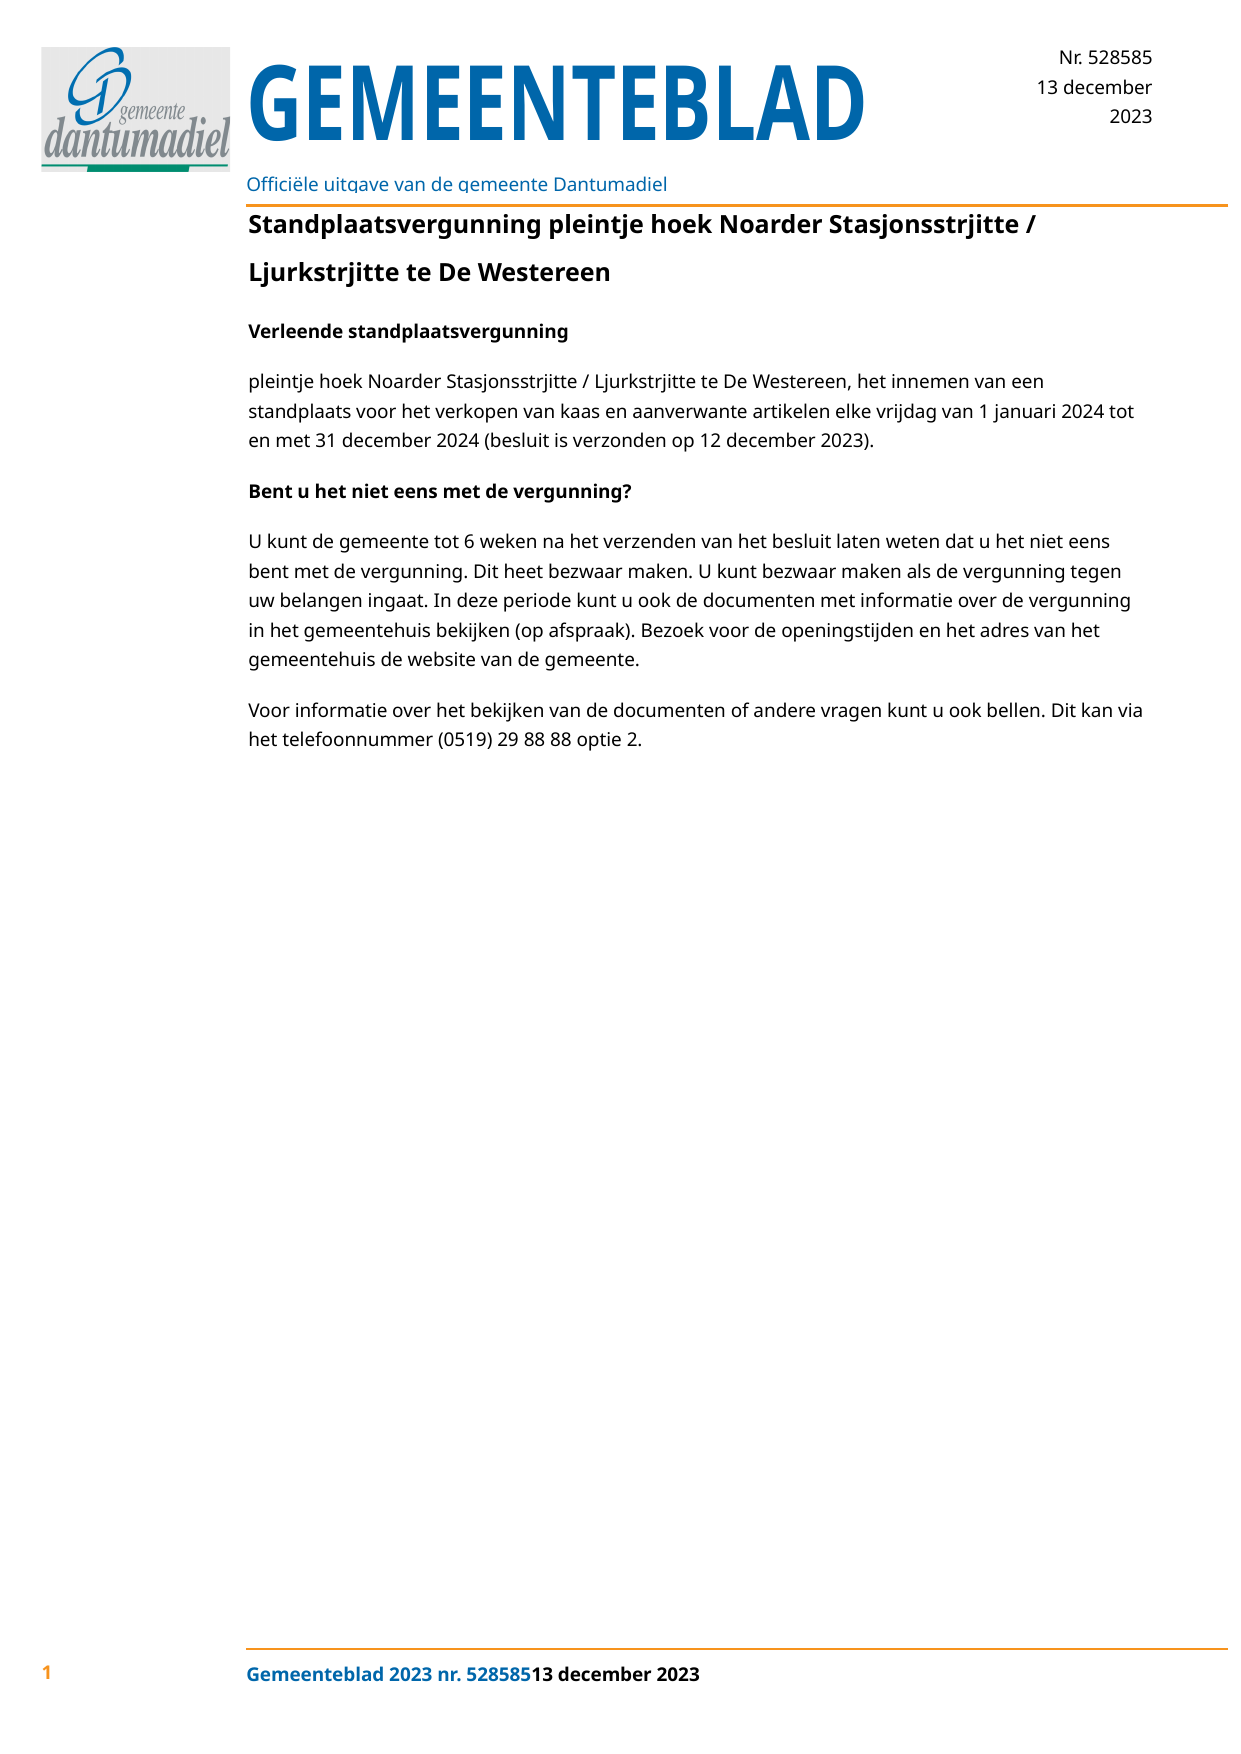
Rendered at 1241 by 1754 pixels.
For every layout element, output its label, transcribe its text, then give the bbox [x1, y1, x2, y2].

text pleintje hoek Noarder Stasjonsstrjitte / Ljurkstrjitte te De Westereen, het innemen van een standplaats voor het verkopen van kaas en aanverwante artikelen elke vrijdag van 1 januari 2024 tot en met 31 december 2024 (besluit is verzonden op 12 december 2023). [248, 368, 1152, 453]
text U kunt de gemeente tot 6 weken na het verzenden van het besluit laten weten dat u het niet eens bent met de vergunning. Dit heet bezwaar maken. U kunt bezwaar maken als de vergunning tegen uw belangen ingaat. In deze periode kunt u ook de documenten met informatie over de vergunning in het gemeentehuis bekijken (op afspraak). Bezoek voor de openingstijden en het adres van het gemeentehuis de website van de gemeente. [248, 528, 1152, 672]
text Voor informatie over het bekijken van de documenten of andere vragen kunt u ook bellen. Dit kan via het telefoonnummer (0519) 29 88 88 optie 2. [248, 697, 1152, 752]
text Verleende standplaatsvergunning [248, 318, 1152, 344]
text Standplaatsvergunning pleintje hoek Noarder Stasjonsstrjitte / Ljurkstrjitte te De Westereen [248, 207, 1152, 288]
text Bent u het niet eens met de vergunning? [248, 478, 1152, 504]
picture [41, 47, 231, 172]
